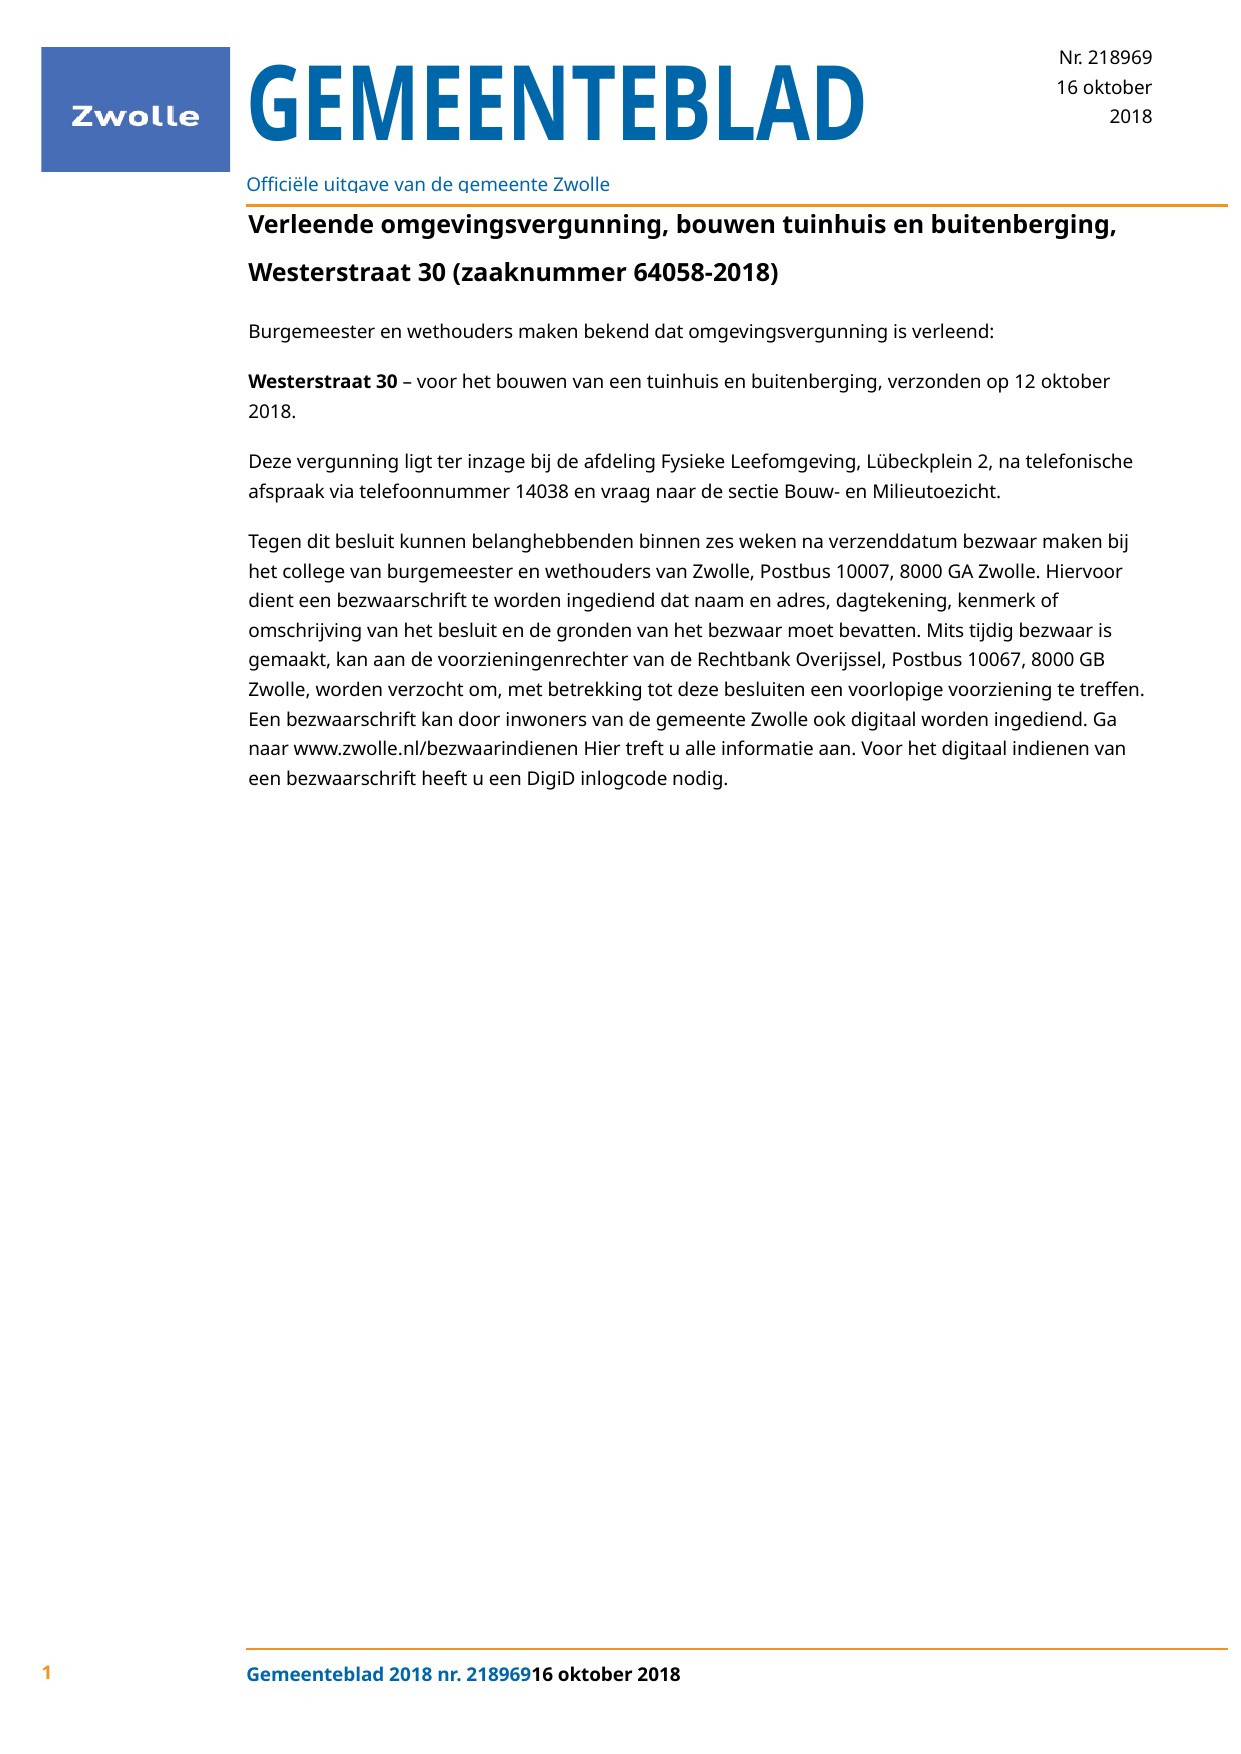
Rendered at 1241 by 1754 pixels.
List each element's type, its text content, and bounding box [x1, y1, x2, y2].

text Deze vergunning ligt ter inzage bij de afdeling Fysieke Leefomgeving, Lübeckplein 2, na telefonische afspraak via telefoonnummer 14038 en vraag naar de sectie Bouw- en Milieutoezicht. [248, 448, 1152, 504]
text Westerstraat 30 – voor het bouwen van een tuinhuis en buitenberging, verzonden op 12 oktober 2018. [248, 368, 1152, 424]
text Burgemeester en wethouders maken bekend dat omgevingsvergunning is verleend: [248, 318, 1152, 344]
text Verleende omgevingsvergunning, bouwen tuinhuis en buitenberging, Westerstraat 30 (zaaknummer 64058-2018) [248, 207, 1152, 288]
text Tegen dit besluit kunnen belanghebbenden binnen zes weken na verzenddatum bezwaar maken bij het college van burgemeester en wethouders van Zwolle, Postbus 10007, 8000 GA Zwolle. Hiervoor dient een bezwaarschrift te worden ingediend dat naam en adres, dagtekening, kenmerk of omschrijving van het besluit en de gronden van het bezwaar moet bevatten. Mits tijdig bezwaar is gemaakt, kan aan de voorzieningenrechter van de Rechtbank Overijssel, Postbus 10067, 8000 GB Zwolle, worden verzocht om, met betrekking tot deze besluiten een voorlopige voorziening te treffen. Een bezwaarschrift kan door inwoners van de gemeente Zwolle ook digitaal worden ingediend. Ga naar www.zwolle.nl/bezwaarindienen Hier treft u alle informatie aan. Voor het digitaal indienen van een bezwaarschrift heeft u een DigiD inlogcode nodig. [248, 528, 1152, 791]
picture [41, 47, 231, 172]
